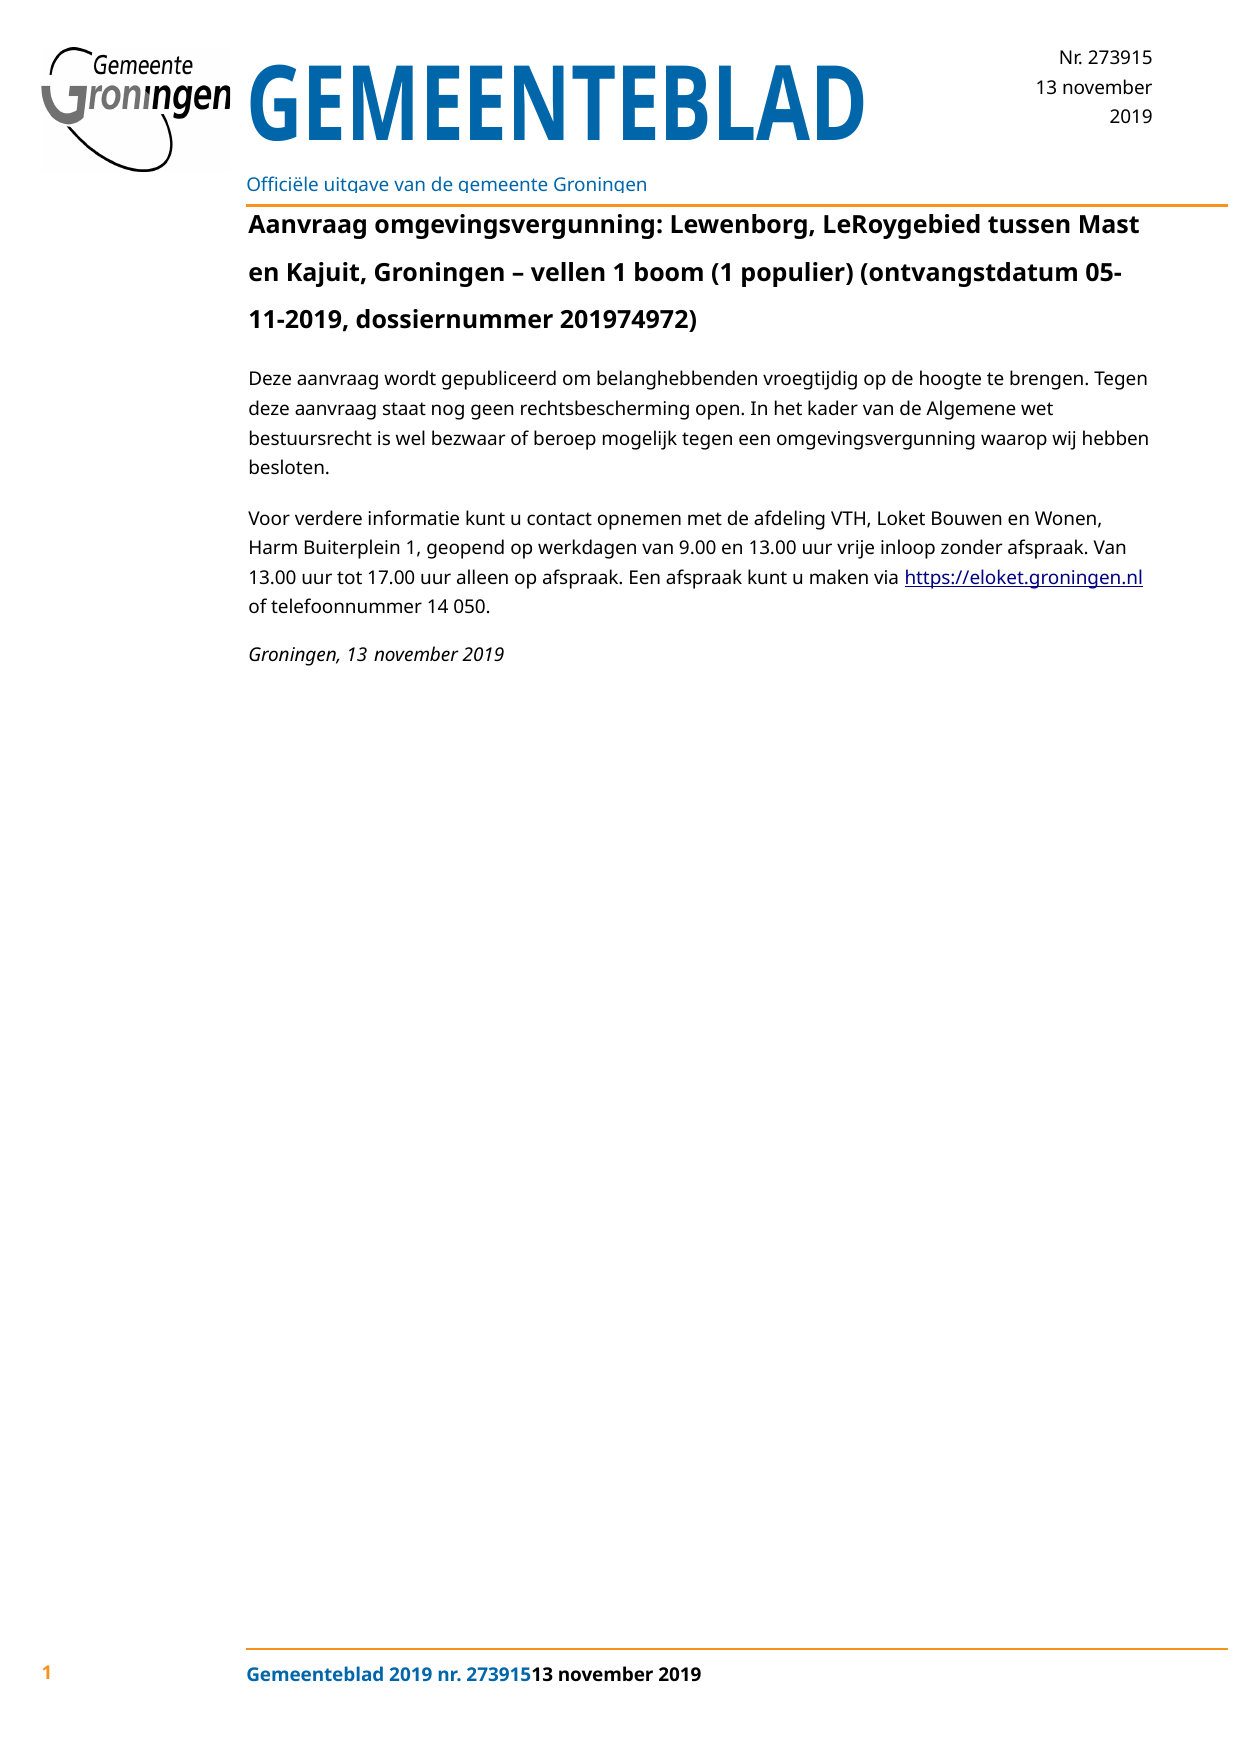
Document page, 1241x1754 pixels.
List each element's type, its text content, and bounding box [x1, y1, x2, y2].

text Voor verdere informatie kunt u contact opnemen met de afdeling VTH, Loket Bouwen en Wonen, Harm Buiterplein 1, geopend op werkdagen van 9.00 en 13.00 uur vrije inloop zonder afspraak. Van 13.00 uur tot 17.00 uur alleen op afspraak. Een afspraak kunt u maken via https://eloket.groningen.nl of telefoonnummer 14 050. [248, 505, 1152, 619]
text Groningen, 13 november 2019 [248, 641, 1152, 667]
text Deze aanvraag wordt gepubliceerd om belanghebbenden vroegtijdig op de hoogte te brengen. Tegen deze aanvraag staat nog geen rechtsbescherming open. In het kader van de Algemene wet bestuursrecht is wel bezwaar of beroep mogelijk tegen een omgevingsvergunning waarop wij hebben besloten. [248, 366, 1152, 480]
picture [41, 47, 231, 172]
text Aanvraag omgevingsvergunning: Lewenborg, LeRoygebied tussen Mast en Kajuit, Groningen – vellen 1 boom (1 populier) (ontvangstdatum 05-11-2019, dossiernummer 201974972) [248, 207, 1152, 336]
